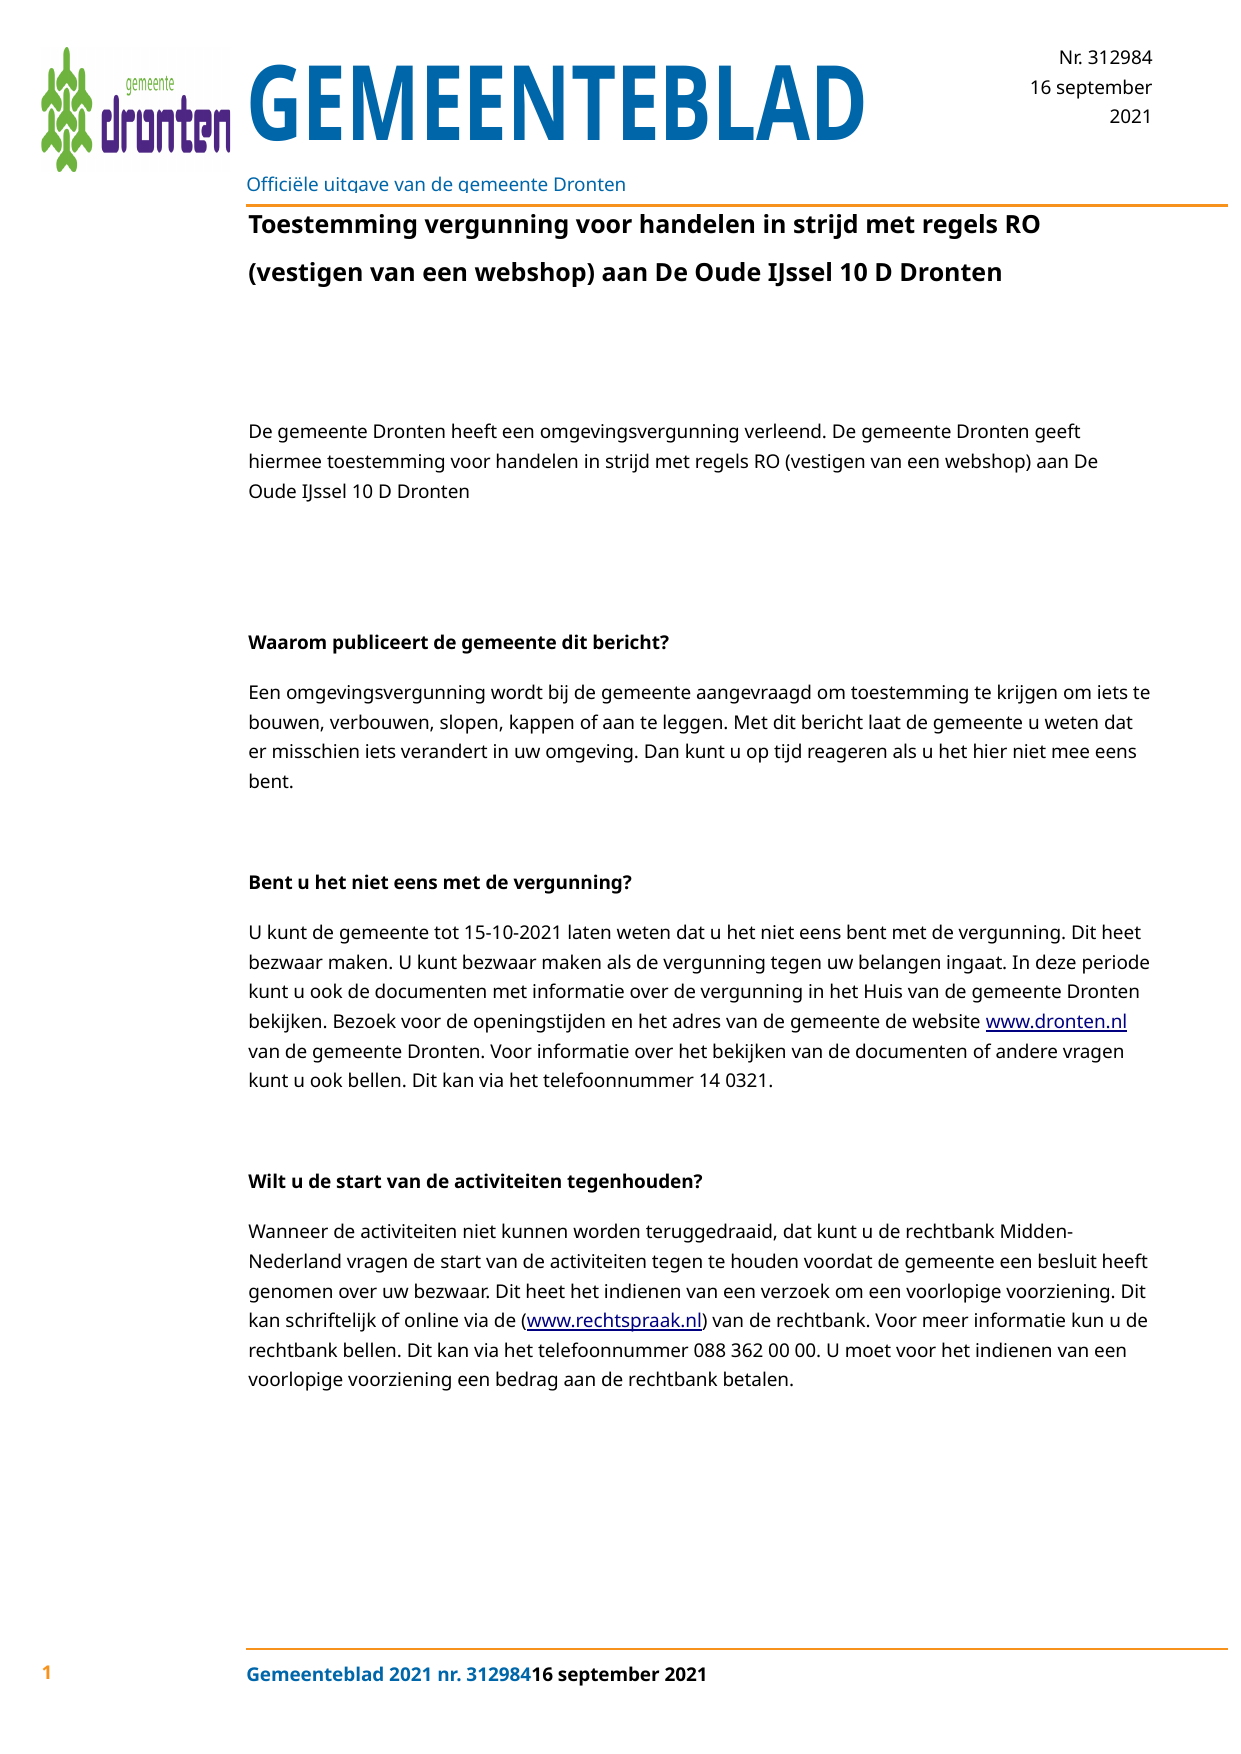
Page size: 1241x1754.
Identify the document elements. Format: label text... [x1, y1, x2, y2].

picture [41, 47, 231, 172]
text Toestemming vergunning voor handelen in strijd met regels RO (vestigen van een webshop) aan De Oude IJssel 10 D Dronten [248, 207, 1152, 288]
text U kunt de gemeente tot 15-10-2021 laten weten dat u het niet eens bent met de vergunning. Dit heet bezwaar maken. U kunt bezwaar maken als de vergunning tegen uw belangen ingaat. In deze periode kunt u ook de documenten met informatie over de vergunning in het Huis van de gemeente Dronten bekijken. Bezoek voor de openingstijden en het adres van de gemeente de website www.dronten.nl van de gemeente Dronten. Voor informatie over het bekijken van de documenten of andere vragen kunt u ook bellen. Dit kan via het telefoonnummer 14 0321. [248, 919, 1152, 1093]
text De gemeente Dronten heeft een omgevingsvergunning verleend. De gemeente Dronten geeft hiermee toestemming voor handelen in strijd met regels RO (vestigen van een webshop) aan De Oude IJssel 10 D Dronten [248, 419, 1152, 504]
text Bent u het niet eens met de vergunning? [248, 869, 1152, 895]
text Wilt u de start van de activiteiten tegenhouden? [248, 1168, 1152, 1194]
text Wanneer de activiteiten niet kunnen worden teruggedraaid, dat kunt u de rechtbank Midden-Nederland vragen de start van de activiteiten tegen te houden voordat de gemeente een besluit heeft genomen over uw bezwaar. Dit heet het indienen van een verzoek om een voorlopige voorziening. Dit kan schriftelijk of online via de (www.rechtspraak.nl) van de rechtbank. Voor meer informatie kun u de rechtbank bellen. Dit kan via het telefoonnummer 088 362 00 00. U moet voor het indienen van een voorlopige voorziening een bedrag aan de rechtbank betalen. [248, 1219, 1152, 1392]
text Een omgevingsvergunning wordt bij de gemeente aangevraagd om toestemming te krijgen om iets te bouwen, verbouwen, slopen, kappen of aan te leggen. Met dit bericht laat de gemeente u weten dat er misschien iets verandert in uw omgeving. Dan kunt u op tijd reageren als u het hier niet mee eens bent. [248, 679, 1152, 794]
text Waarom publiceert de gemeente dit bericht? [248, 629, 1152, 655]
